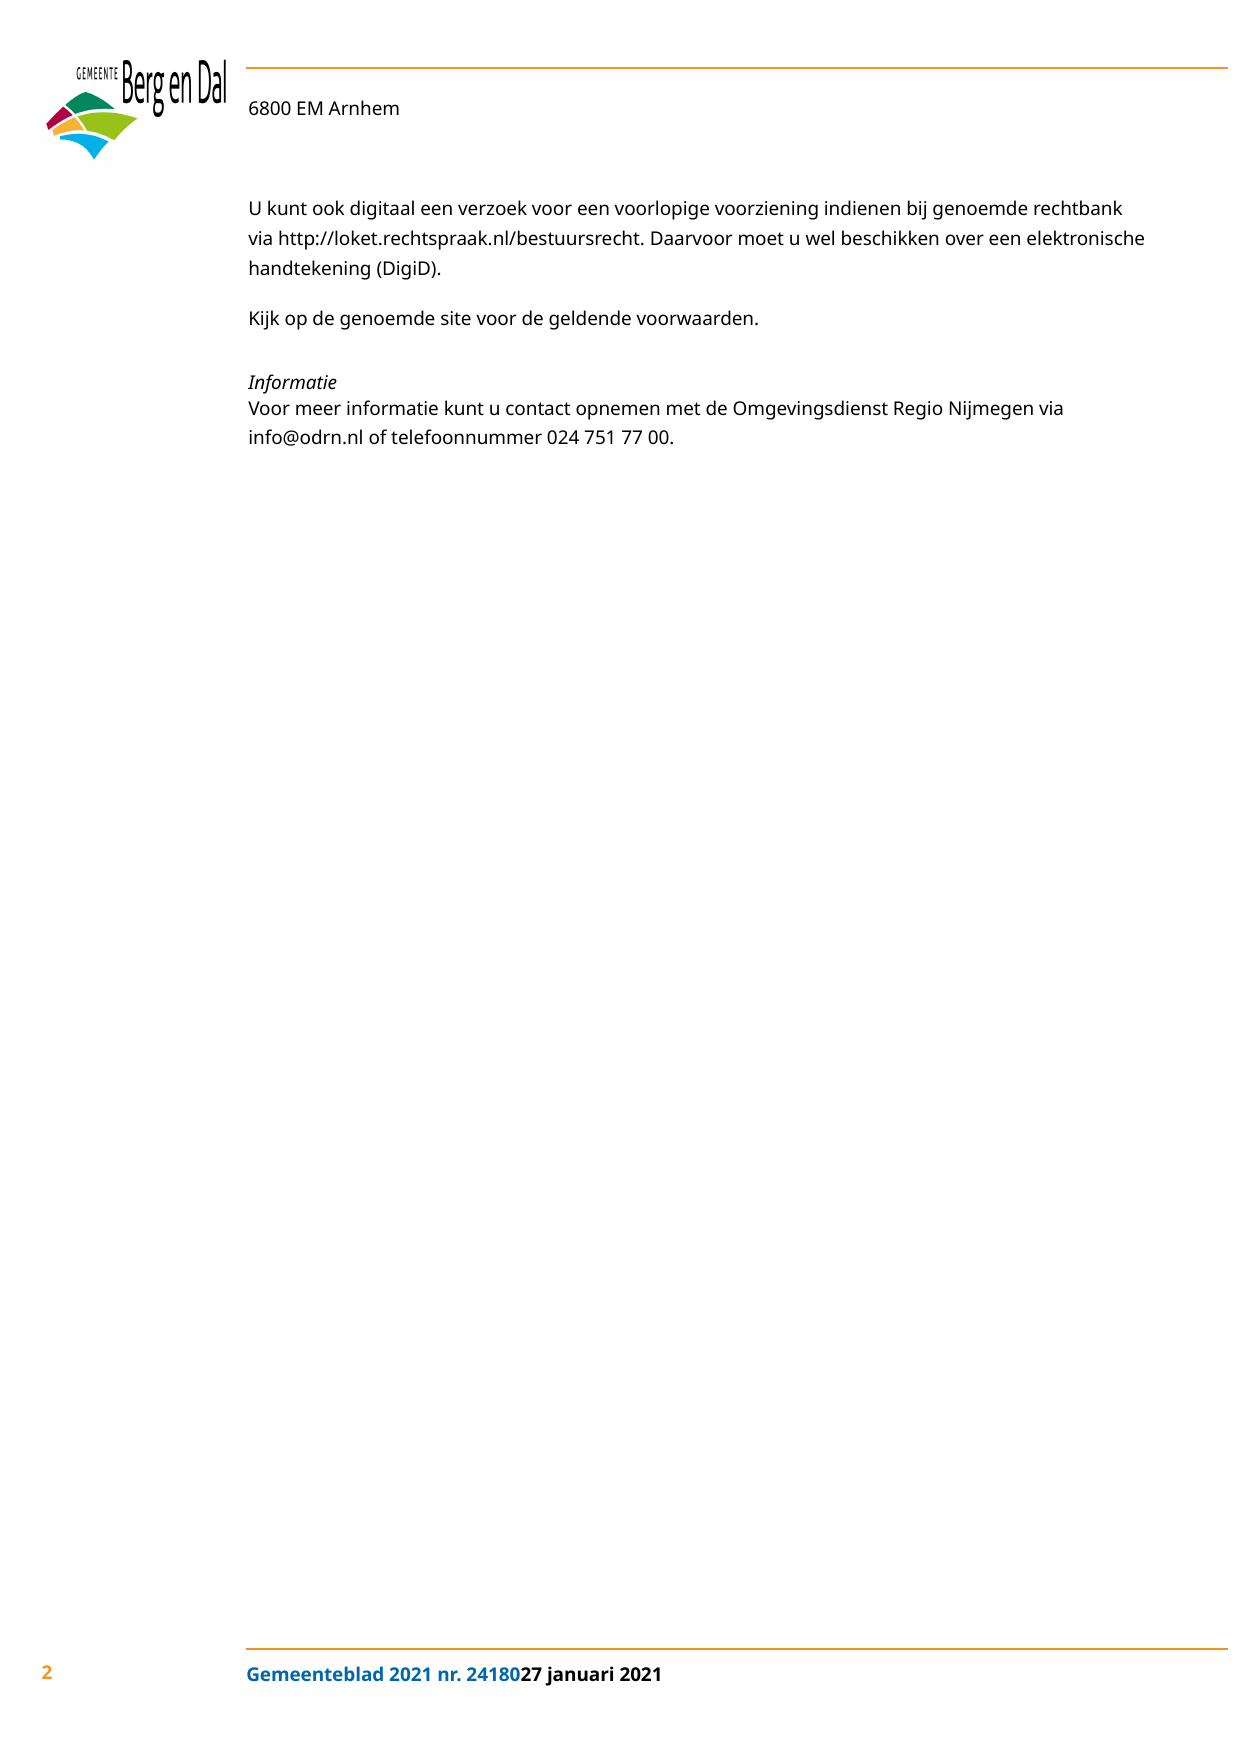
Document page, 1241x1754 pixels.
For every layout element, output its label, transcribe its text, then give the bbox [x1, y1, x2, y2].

text U kunt ook digitaal een verzoek voor een voorlopige voorziening indienen bij genoemde rechtbank via http://loket.rechtspraak.nl/bestuursrecht. Daarvoor moet u wel beschikken over een elektronische handtekening (DigiD). [248, 196, 1152, 281]
picture [41, 47, 231, 172]
text Informatie [248, 369, 1152, 395]
text Kijk op de genoemde site voor de geldende voorwaarden. [248, 305, 1152, 331]
text 6800 EM Arnhem [248, 95, 1152, 121]
text Voor meer informatie kunt u contact opnemen met de Omgevingsdienst Regio Nijmegen via info@odrn.nl of telefoonnummer 024 751 77 00. [248, 395, 1152, 450]
